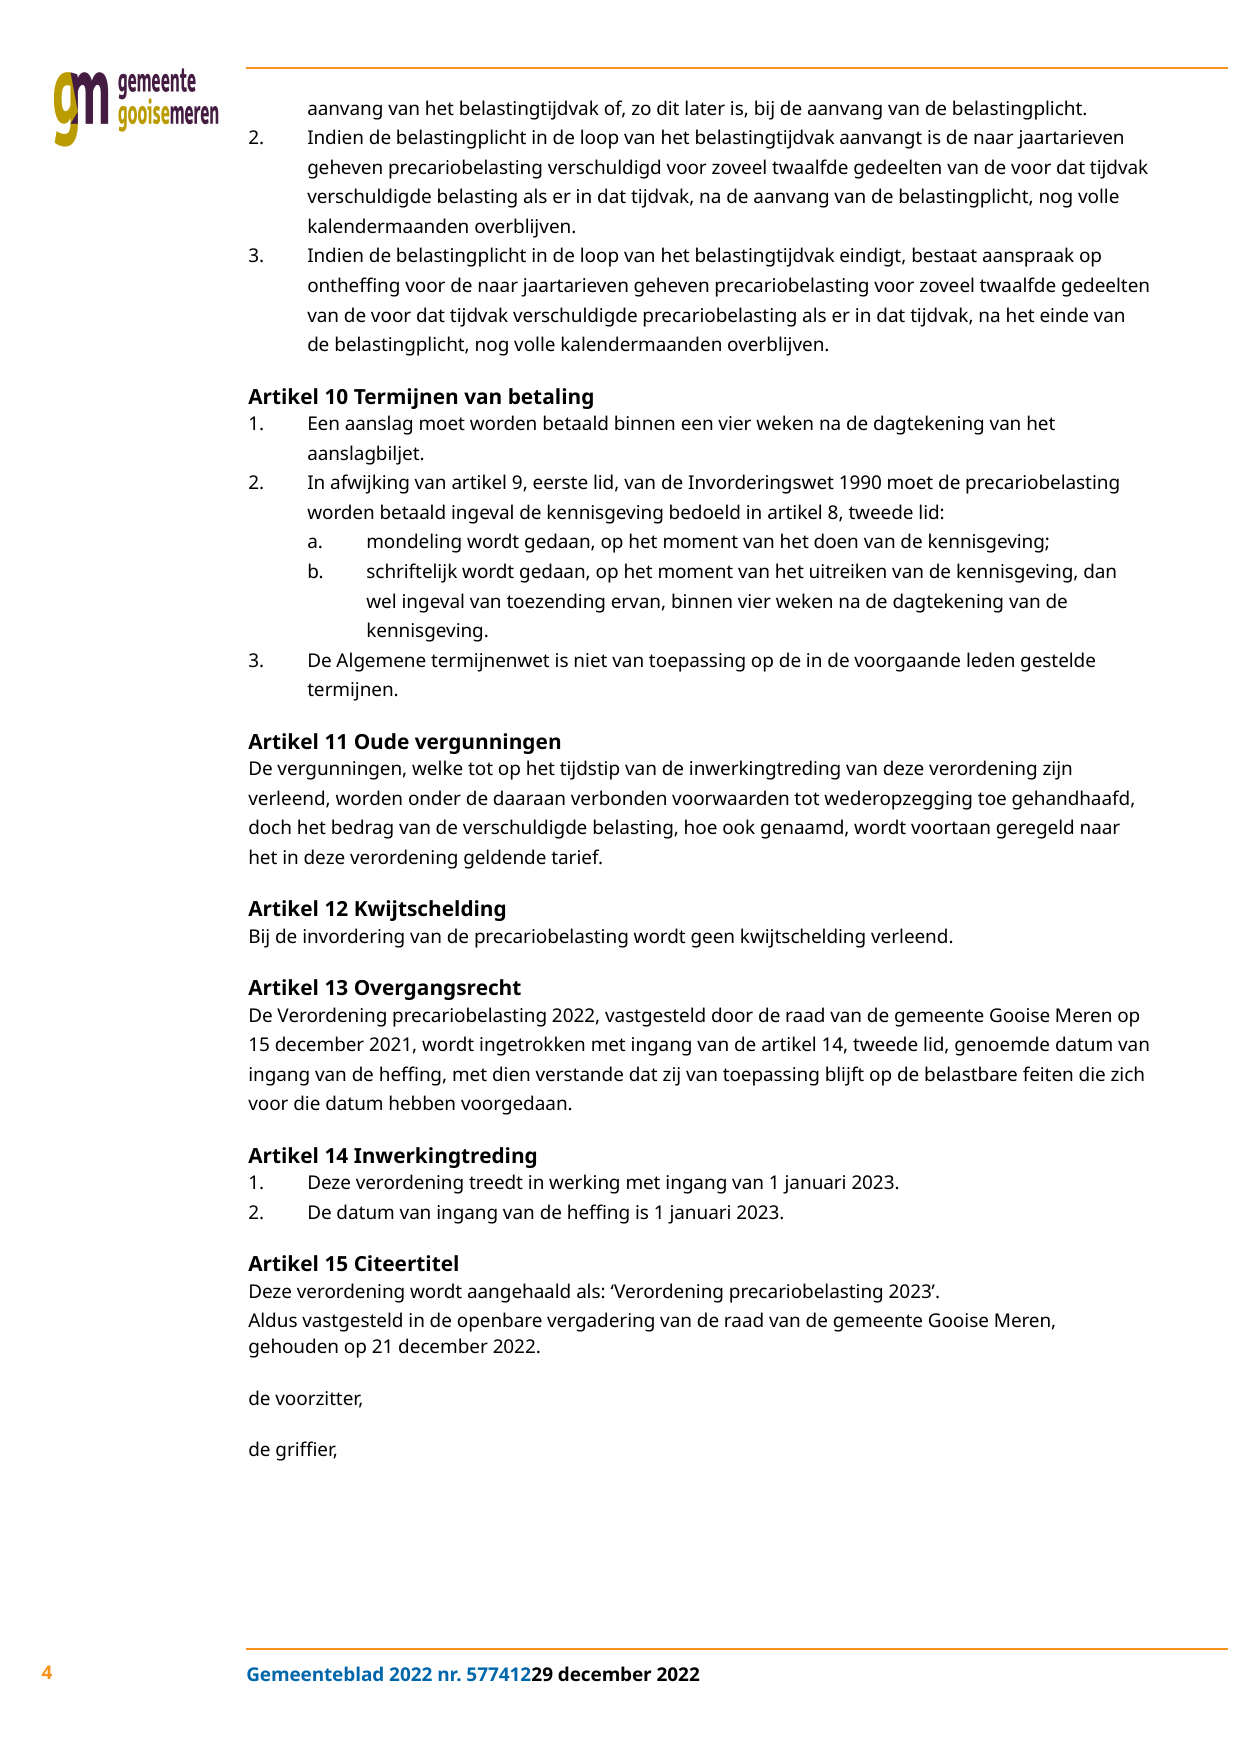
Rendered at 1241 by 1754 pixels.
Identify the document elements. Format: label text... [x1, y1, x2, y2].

list De Algemene termijnenwet is niet van toepassing op de in de voorgaande leden gestelde termijnen. [248, 647, 1152, 702]
list De datum van ingang van de heffing is 1 januari 2023. [248, 1199, 1152, 1225]
text Artikel 14 Inwerkingtreding [248, 1141, 1152, 1169]
list mondeling wordt gedaan, op het moment van het doen van de kennisgeving; [307, 529, 1152, 554]
text De Verordening precariobelasting 2022, vastgesteld door de raad van de gemeente Gooise Meren op 15 december 2021, wordt ingetrokken met ingang van de artikel 14, tweede lid, genoemde datum van ingang van de heffing, met dien verstande dat zij van toepassing blijft op de belastbare feiten die zich voor die datum hebben voorgedaan. [248, 1002, 1152, 1116]
text De vergunningen, welke tot op het tijdstip van de inwerkingtreding van deze verordening zijn verleend, worden onder de daaraan verbonden voorwaarden tot wederopzegging toe gehandhaafd, doch het bedrag van de verschuldigde belasting, hoe ook genaamd, wordt voortaan geregeld naar het in deze verordening geldende tarief. [248, 755, 1152, 870]
list In afwijking van artikel 9, eerste lid, van de Invorderingswet 1990 moet de precariobelasting worden betaald ingeval de kennisgeving bedoeld in artikel 8, tweede lid: [248, 469, 1152, 525]
text de griffier, [248, 1436, 1152, 1462]
text de voorzitter, [248, 1385, 1152, 1410]
text Artikel 12 Kwijtschelding [248, 894, 1152, 923]
list Een aanslag moet worden betaald binnen een vier weken na de dagtekening van het aanslagbiljet. [248, 410, 1152, 466]
list aanvang van het belastingtijdvak of, zo dit later is, bij de aanvang van de belastingplicht. [248, 95, 1152, 121]
text Artikel 15 Citeertitel [248, 1249, 1152, 1278]
list schriftelijk wordt gedaan, op het moment van het uitreiken van de kennisgeving, dan wel ingeval van toezending ervan, binnen vier weken na de dagtekening van de kennisgeving. [307, 558, 1152, 643]
text Aldus vastgesteld in de openbare vergadering van de raad van de gemeente Gooise Meren, gehouden op 21 december 2022. [248, 1307, 1152, 1359]
text Artikel 13 Overgangsrecht [248, 973, 1152, 1002]
list Indien de belastingplicht in de loop van het belastingtijdvak aanvangt is de naar jaartarieven geheven precariobelasting verschuldigd voor zoveel twaalfde gedeelten van de voor dat tijdvak verschuldigde belasting als er in dat tijdvak, na de aanvang van de belastingplicht, nog volle kalendermaanden overblijven. [248, 124, 1152, 239]
list Indien de belastingplicht in de loop van het belastingtijdvak eindigt, bestaat aanspraak op ontheffing voor de naar jaartarieven geheven precariobelasting voor zoveel twaalfde gedeelten van de voor dat tijdvak verschuldigde precariobelasting als er in dat tijdvak, na het einde van de belastingplicht, nog volle kalendermaanden overblijven. [248, 243, 1152, 357]
text Bij de invordering van de precariobelasting wordt geen kwijtschelding verleend. [248, 923, 1152, 949]
list Deze verordening treedt in werking met ingang van 1 januari 2023. [248, 1169, 1152, 1195]
text Artikel 11 Oude vergunningen [248, 727, 1152, 755]
picture [41, 47, 231, 172]
text Artikel 10 Termijnen van betaling [248, 382, 1152, 410]
text Deze verordening wordt aangehaald als: ‘Verordening precariobelasting 2023’. [248, 1278, 1152, 1304]
